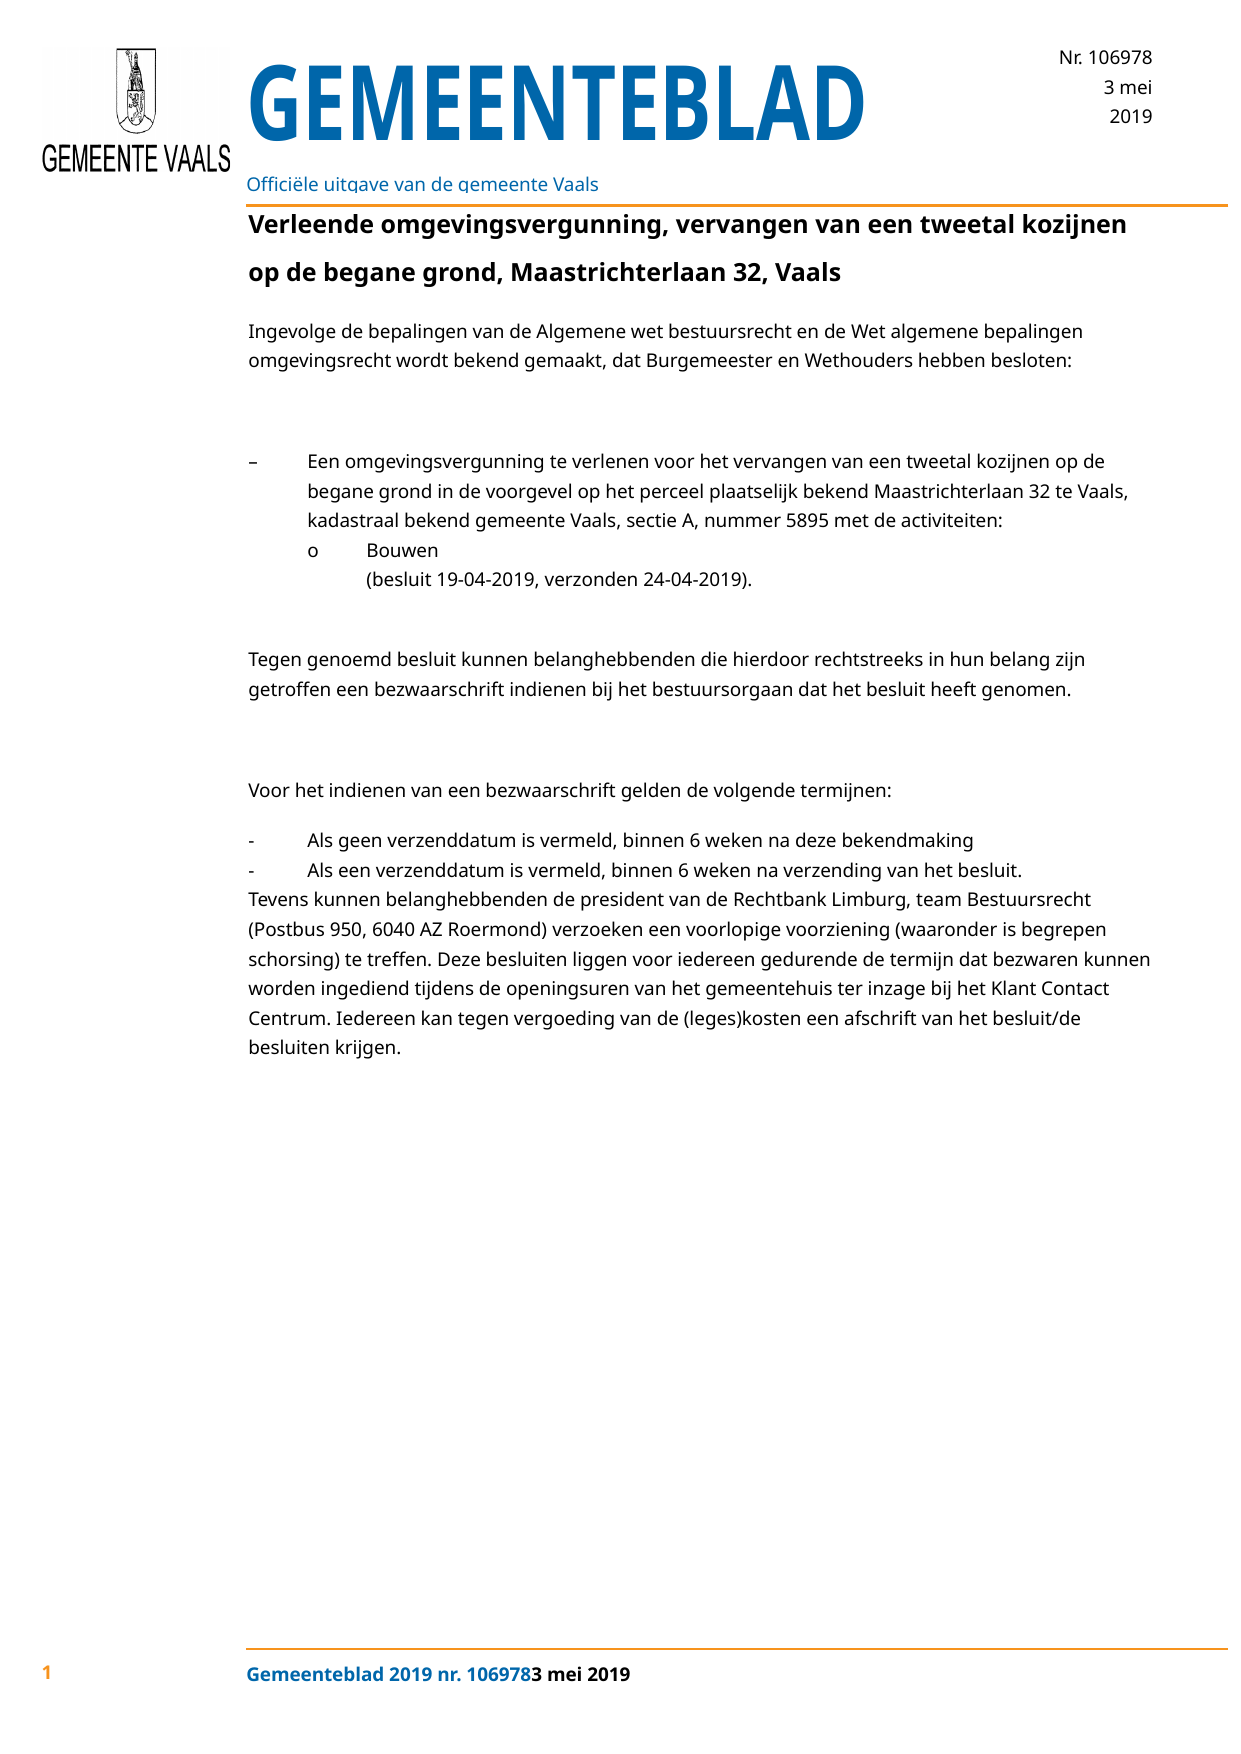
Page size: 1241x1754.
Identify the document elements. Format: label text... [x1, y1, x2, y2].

list (besluit 19-04-2019, verzonden 24-04-2019). [307, 567, 1152, 592]
list Een omgevingsvergunning te verlenen voor het vervangen van een tweetal kozijnen op de begane grond in de voorgevel op het perceel plaatselijk bekend Maastrichterlaan 32 te Vaals, kadastraal bekend gemeente Vaals, sectie A, nummer 5895 met de activiteiten: [248, 448, 1152, 533]
list Bouwen [307, 537, 1152, 563]
text Tegen genoemd besluit kunnen belanghebbenden die hierdoor rechtstreeks in hun belang zijn getroffen een bezwaarschrift indienen bij het bestuursorgaan dat het besluit heeft genomen. [248, 647, 1152, 702]
list Als geen verzenddatum is vermeld, binnen 6 weken na deze bekendmaking [248, 827, 1152, 853]
list Als een verzenddatum is vermeld, binnen 6 weken na verzending van het besluit. [248, 857, 1152, 883]
text Tevens kunnen belanghebbenden de president van de Rechtbank Limburg, team Bestuursrecht (Postbus 950, 6040 AZ Roermond) verzoeken een voorlopige voorziening (waaronder is begrepen schorsing) te treffen. Deze besluiten liggen voor iedereen gedurende de termijn dat bezwaren kunnen worden ingediend tijdens de openingsuren van het gemeentehuis ter inzage bij het Klant Contact Centrum. Iedereen kan tegen vergoeding van de (leges)kosten een afschrift van het besluit/de besluiten krijgen. [248, 887, 1152, 1060]
text Voor het indienen van een bezwaarschrift gelden de volgende termijnen: [248, 777, 1152, 803]
text Ingevolge de bepalingen van de Algemene wet bestuursrecht en de Wet algemene bepalingen omgevingsrecht wordt bekend gemaakt, dat Burgemeester en Wethouders hebben besloten: [248, 318, 1152, 373]
text Verleende omgevingsvergunning, vervangen van een tweetal kozijnen op de begane grond, Maastrichterlaan 32, Vaals [248, 207, 1152, 288]
picture [41, 47, 231, 172]
